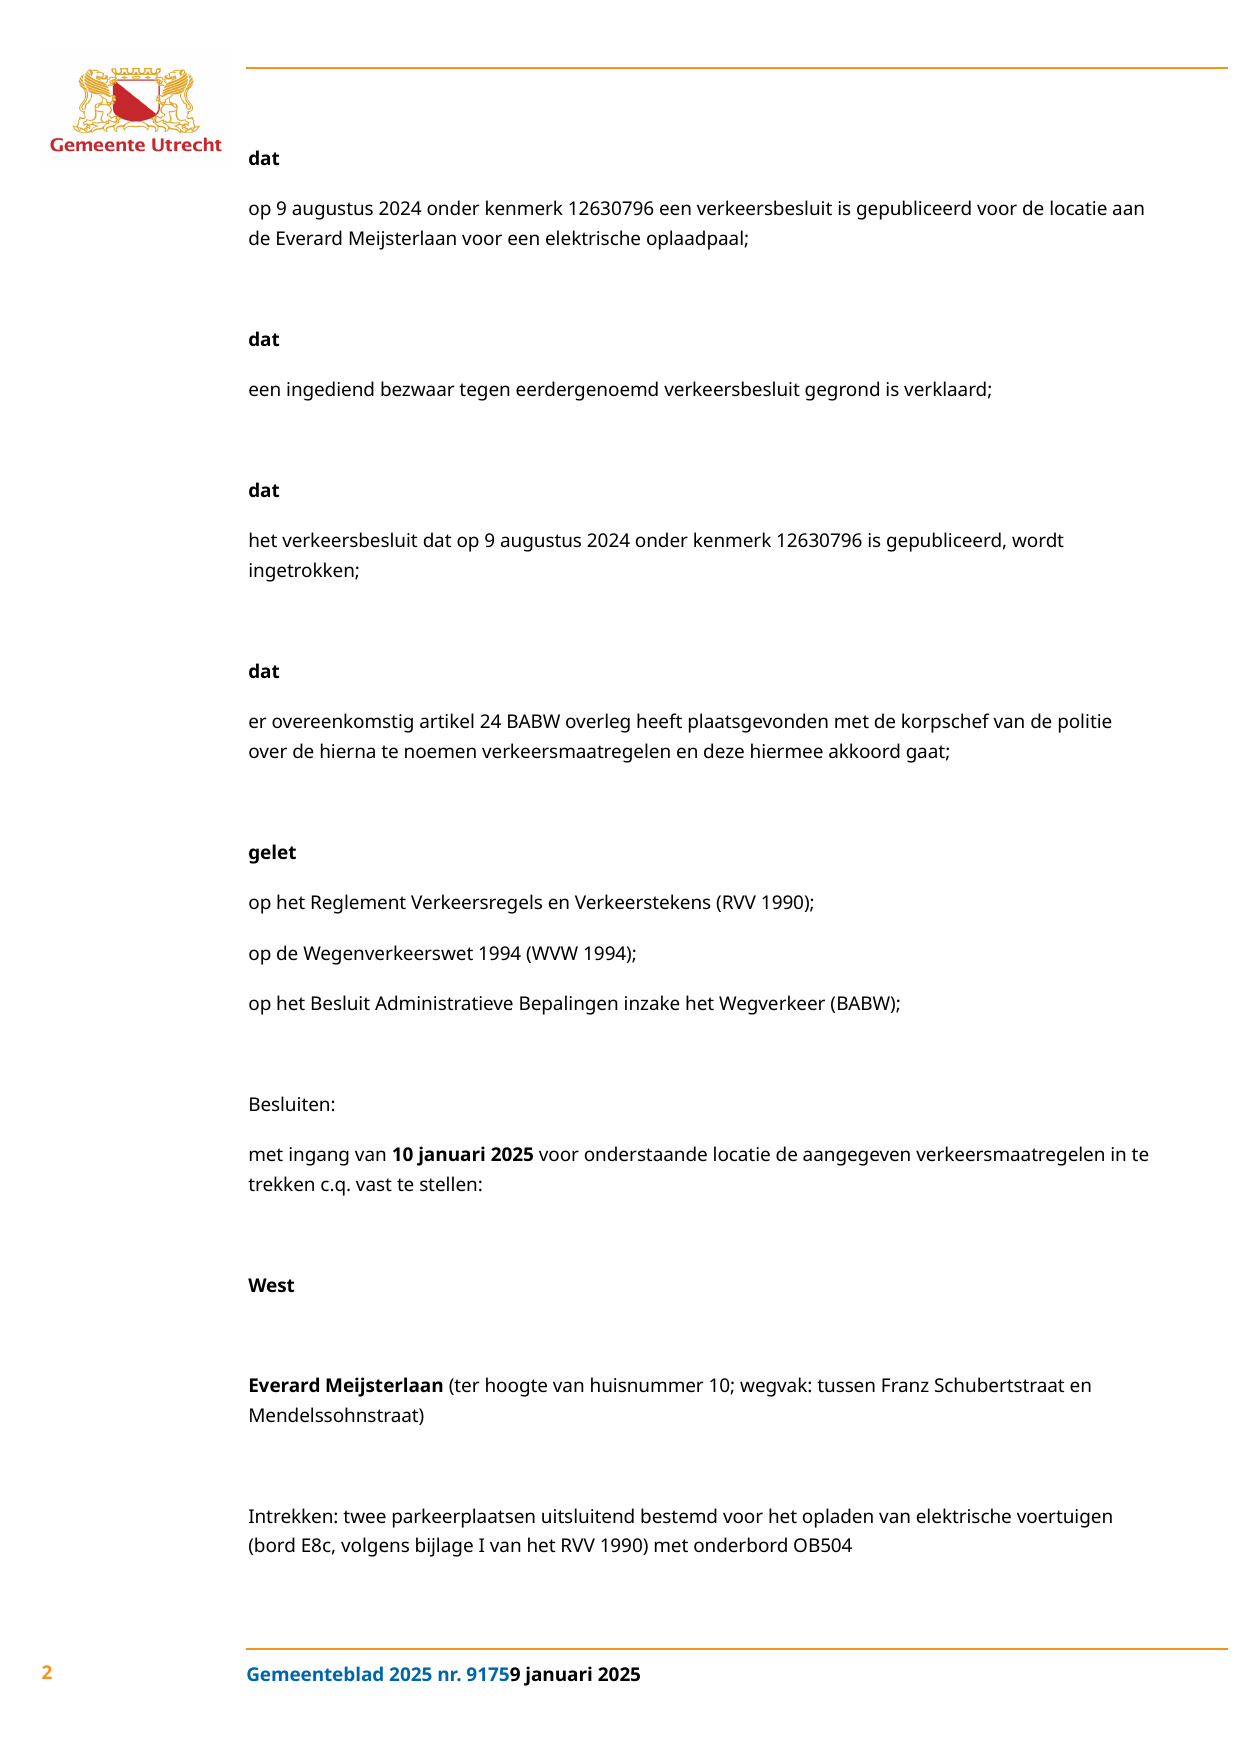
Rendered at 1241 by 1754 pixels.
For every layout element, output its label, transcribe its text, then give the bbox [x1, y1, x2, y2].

text er overeenkomstig artikel 24 BABW overleg heeft plaatsgevonden met de korpschef van de politie over de hierna te noemen verkeersmaatregelen en deze hiermee akkoord gaat; [248, 708, 1152, 764]
text dat [248, 326, 1152, 352]
text een ingediend bezwaar tegen eerdergenoemd verkeersbesluit gegrond is verklaard; [248, 376, 1152, 402]
picture [41, 47, 231, 172]
text Everard Meijsterlaan (ter hoogte van huisnummer 10; wegvak: tussen Franz Schubertstraat en Mendelssohnstraat) [248, 1373, 1152, 1428]
text Intrekken: twee parkeerplaatsen uitsluitend bestemd voor het opladen van elektrische voertuigen (bord E8c, volgens bijlage I van het RVV 1990) met onderbord OB504 [248, 1503, 1152, 1558]
text gelet [248, 839, 1152, 865]
text dat [248, 477, 1152, 503]
text op het Reglement Verkeersregels en Verkeerstekens (RVV 1990); [248, 889, 1152, 915]
text dat [248, 658, 1152, 684]
text dat [248, 145, 1152, 171]
text met ingang van 10 januari 2025 voor onderstaande locatie de aangegeven verkeersmaatregelen in te trekken c.q. vast te stellen: [248, 1141, 1152, 1197]
text het verkeersbesluit dat op 9 augustus 2024 onder kenmerk 12630796 is gepubliceerd, wordt ingetrokken; [248, 528, 1152, 583]
text op de Wegenverkeerswet 1994 (WVW 1994); [248, 940, 1152, 966]
text op het Besluit Administratieve Bepalingen inzake het Wegverkeer (BABW); [248, 990, 1152, 1016]
text op 9 augustus 2024 onder kenmerk 12630796 een verkeersbesluit is gepubliceerd voor de locatie aan de Everard Meijsterlaan voor een elektrische oplaadpaal; [248, 196, 1152, 251]
text Besluiten: [248, 1091, 1152, 1117]
text West [248, 1272, 1152, 1298]
